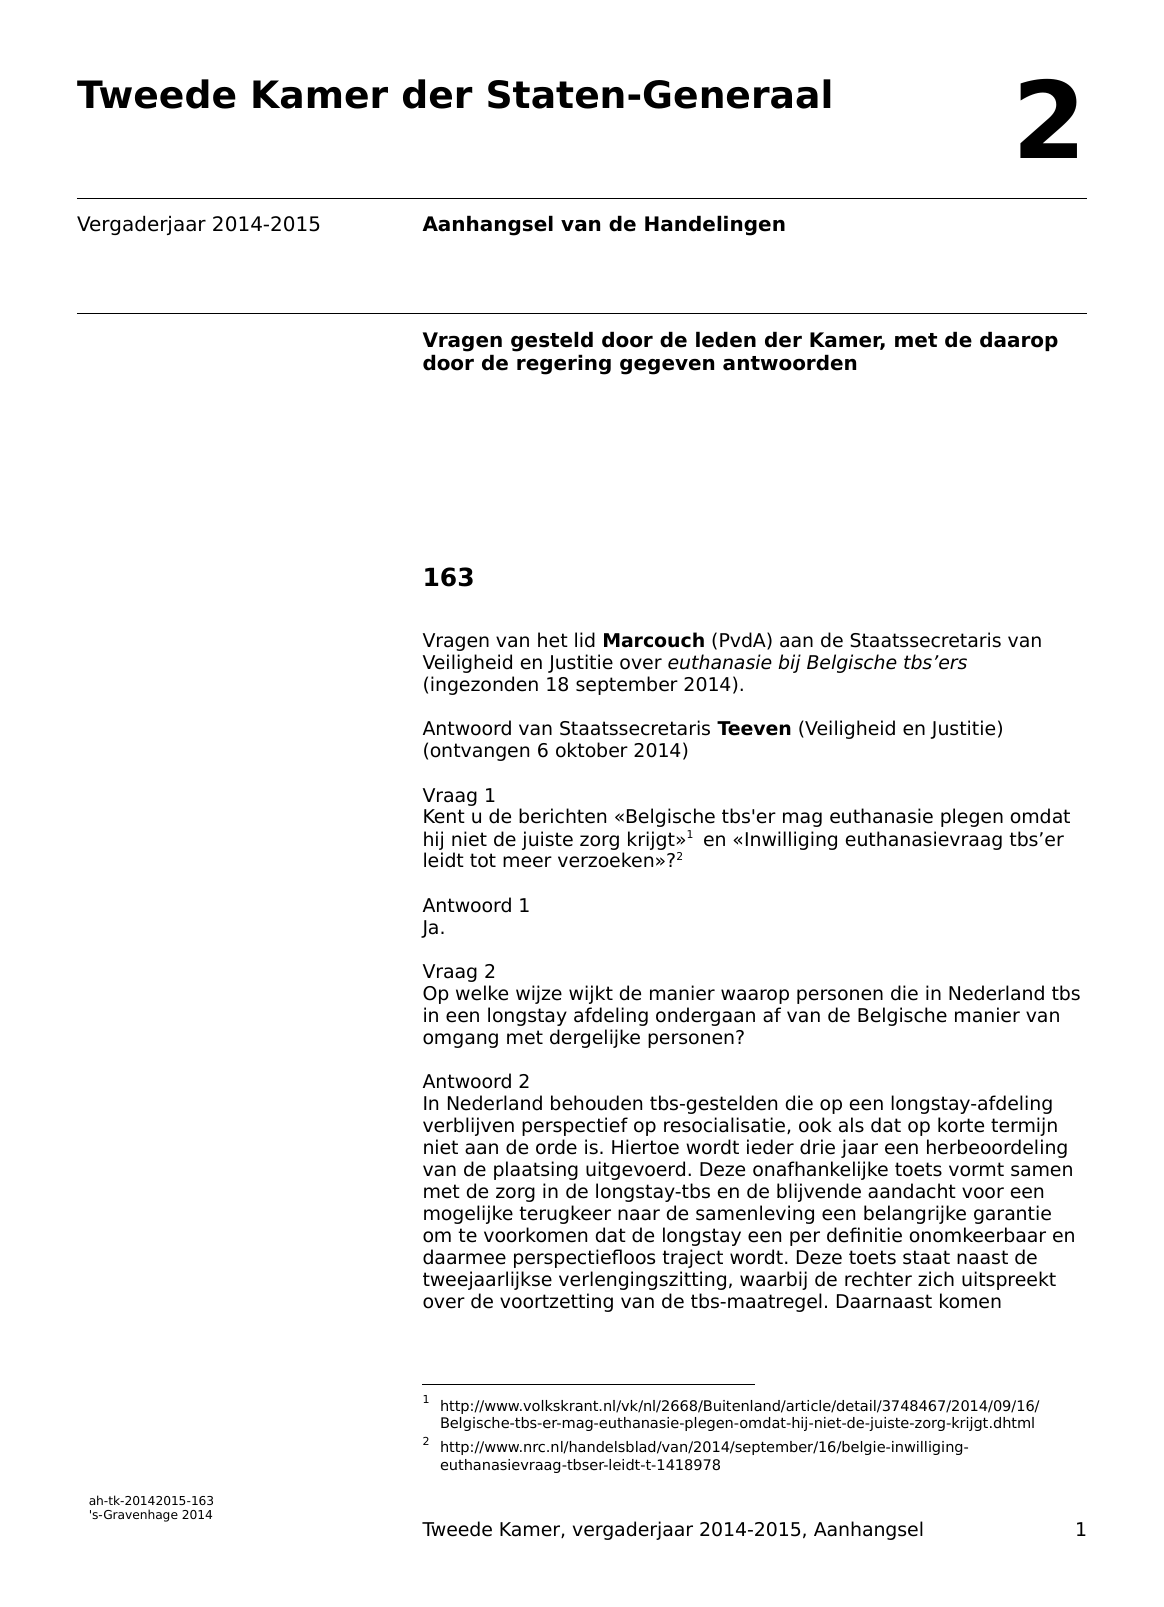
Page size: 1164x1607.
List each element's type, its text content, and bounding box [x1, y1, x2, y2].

text In Nederland behouden tbs-gestelden die op een longstay-afdeling verblijven perspectief op resocialisatie, ook als dat op korte termijn niet aan de orde is. Hiertoe wordt ieder drie jaar een herbeoordeling van de plaatsing uitgevoerd. Deze onafhankelijke toets vormt samen met de zorg in de longstay-tbs en de blijvende aandacht voor een mogelijke terugkeer naar de samenleving een belangrijke garantie om te voorkomen dat de longstay een per definitie onomkeerbaar en daarmee perspectiefloos traject wordt. Deze toets staat naast de tweejaarlijkse verlengingszitting, waarbij de rechter zich uitspreekt over de voortzetting van de tbs-maatregel. Daarnaast komen [422, 1093, 1087, 1313]
text Kent u de berichten «Belgische tbs'er mag euthanasie plegen omdat hij niet de juiste zorg krijgt» en «Inwilliging euthanasievraag tbs’er leidt tot meer verzoeken»? [422, 806, 1087, 872]
text http://www.volkskrant.nl/vk/nl/2668/Buitenland/article/detail/3748467/2014/09/16/Belgische-tbs-er-mag-euthanasie-plegen-omdat-hij-niet-de-juiste-zorg-krijgt.dhtml [422, 1393, 1087, 1432]
table_cell Aanhangsel van de Handelingen [422, 199, 1087, 313]
text 's-Gravenhage 2014 [88, 1508, 323, 1522]
table_cell Vragen gesteld door de leden der Kamer, met de daarop door de regering gegeven antwoorden [422, 314, 1087, 375]
text Ja. [422, 917, 1087, 938]
table_cell Vergaderjaar 2014-2015 [77, 199, 422, 313]
text Vraag 1 [422, 784, 1087, 806]
table_cell [77, 314, 422, 375]
text http://www.nrc.nl/handelsblad/van/2014/september/16/belgie-inwilliging-euthanasievraag-tbser-leidt-t-1418978 [422, 1435, 1087, 1474]
table_header Tweede Kamer der Staten-Generaal [77, 59, 886, 198]
text ah-tk-20142015-163 [88, 1494, 323, 1508]
table_header 2 [886, 59, 1087, 198]
text Op welke wijze wijkt de manier waarop personen die in Nederland tbs in een longstay afdeling ondergaan af van de Belgische manier van omgang met dergelijke personen? [422, 983, 1087, 1049]
text Vragen van het lid Marcouch (PvdA) aan de Staatssecretaris van Veiligheid en Justitie over euthanasie bij Belgische tbs’ers (ingezonden 18 september 2014). [422, 630, 1087, 696]
text Antwoord 1 [422, 894, 1087, 917]
text Vraag 2 [422, 961, 1087, 983]
text Antwoord 2 [422, 1071, 1087, 1093]
text 163 [422, 563, 1087, 592]
text Antwoord van Staatssecretaris Teeven (Veiligheid en Justitie) (ontvangen 6 oktober 2014) [422, 718, 1087, 762]
